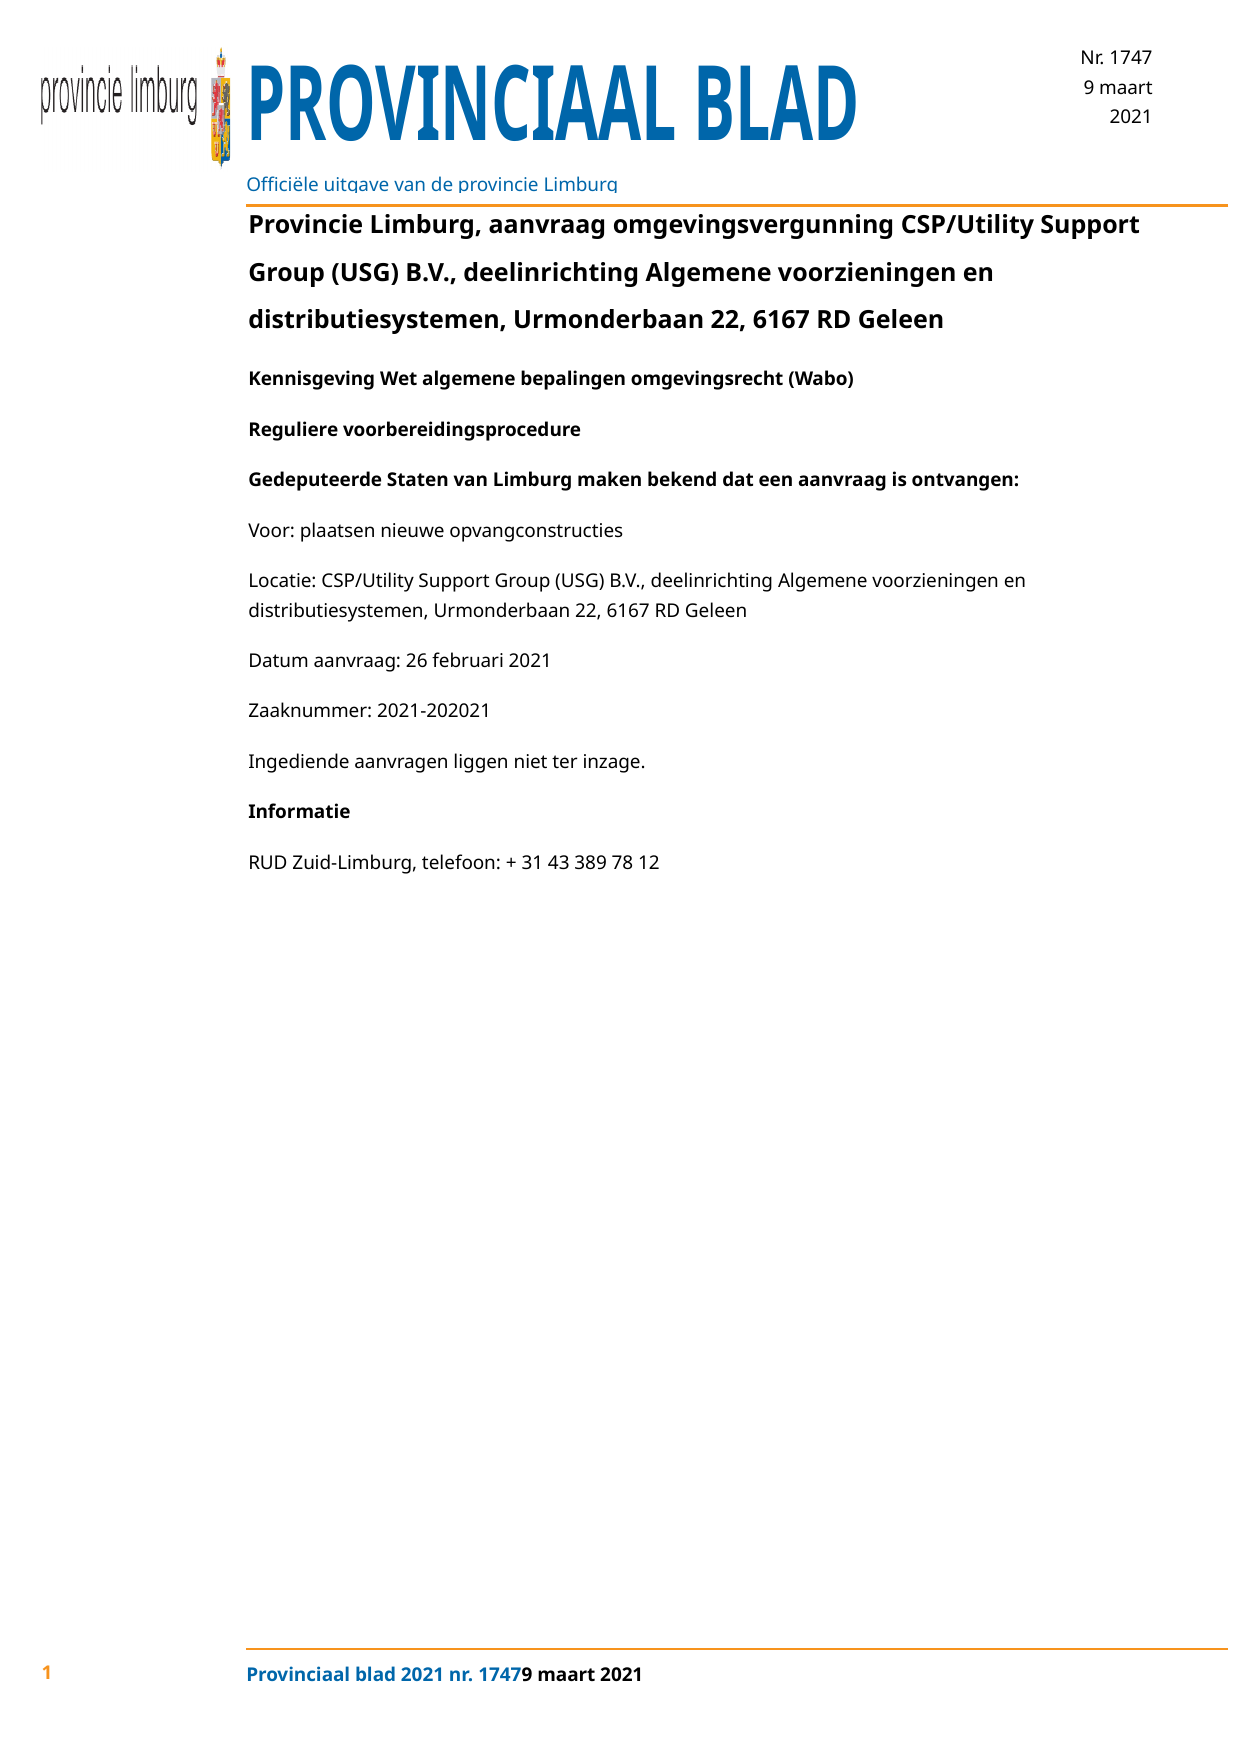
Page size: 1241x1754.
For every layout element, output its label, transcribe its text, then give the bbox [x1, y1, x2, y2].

text Reguliere voorbereidingsprocedure [248, 416, 1152, 442]
text RUD Zuid-Limburg, telefoon: + 31 43 389 78 12 [248, 849, 1152, 874]
text Ingediende aanvragen liggen niet ter inzage. [248, 748, 1152, 774]
picture [41, 47, 231, 172]
text Datum aanvraag: 26 februari 2021 [248, 647, 1152, 673]
text Informatie [248, 798, 1152, 824]
text Gedeputeerde Staten van Limburg maken bekend dat een aanvraag is ontvangen: [248, 466, 1152, 492]
text Provincie Limburg, aanvraag omgevingsvergunning CSP/Utility Support Group (USG) B.V., deelinrichting Algemene voorzieningen en distributiesystemen, Urmonderbaan 22, 6167 RD Geleen [248, 207, 1152, 336]
text Locatie: CSP/Utility Support Group (USG) B.V., deelinrichting Algemene voorzieningen en distributiesystemen, Urmonderbaan 22, 6167 RD Geleen [248, 567, 1152, 622]
text Kennisgeving Wet algemene bepalingen omgevingsrecht (Wabo) [248, 366, 1152, 391]
text Voor: plaatsen nieuwe opvangconstructies [248, 517, 1152, 542]
text Zaaknummer: 2021-202021 [248, 698, 1152, 723]
